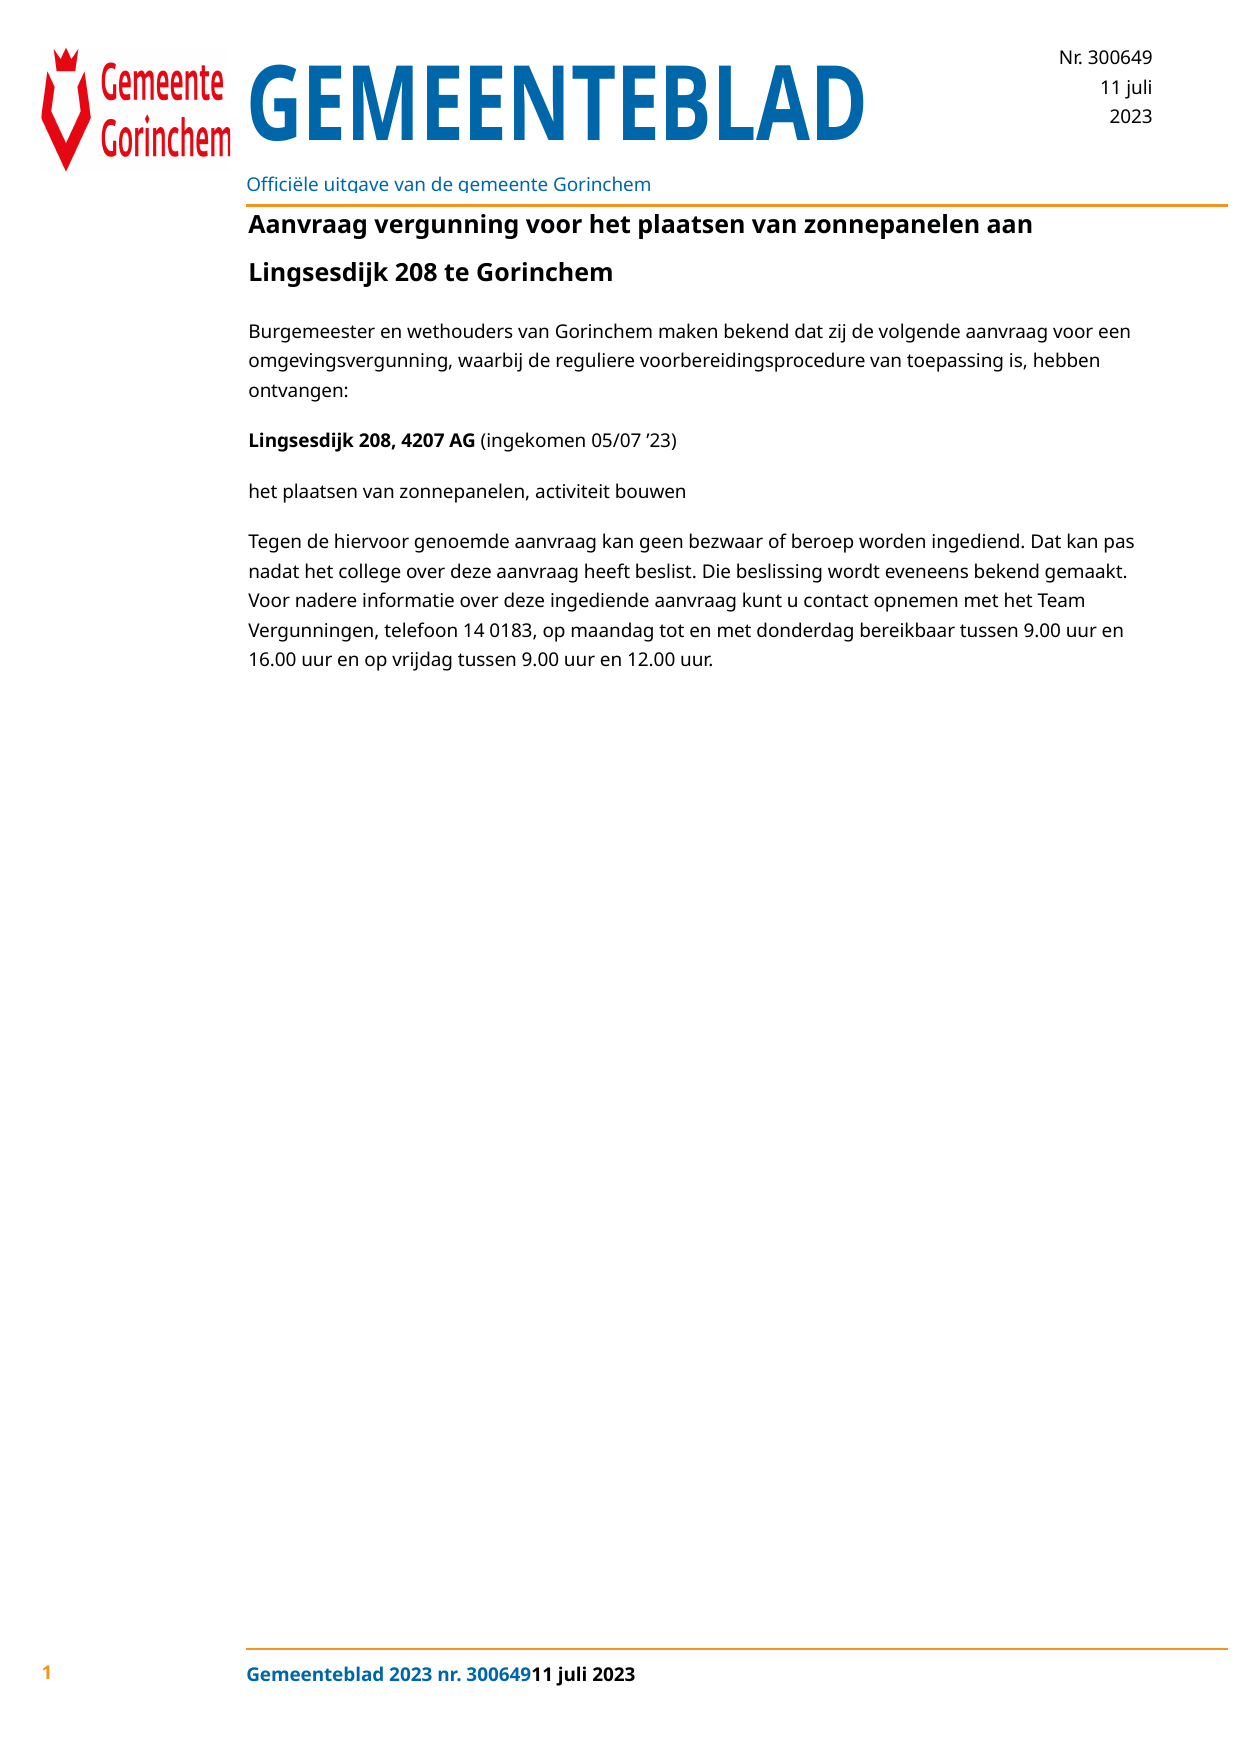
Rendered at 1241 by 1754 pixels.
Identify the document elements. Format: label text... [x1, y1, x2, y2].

picture [41, 47, 231, 172]
text Aanvraag vergunning voor het plaatsen van zonnepanelen aan Lingsesdijk 208 te Gorinchem [248, 207, 1152, 288]
text het plaatsen van zonnepanelen, activiteit bouwen [248, 478, 1152, 504]
text Burgemeester en wethouders van Gorinchem maken bekend dat zij de volgende aanvraag voor een omgevingsvergunning, waarbij de reguliere voorbereidingsprocedure van toepassing is, hebben ontvangen: [248, 318, 1152, 403]
text Tegen de hiervoor genoemde aanvraag kan geen bezwaar of beroep worden ingediend. Dat kan pas nadat het college over deze aanvraag heeft beslist. Die beslissing wordt eveneens bekend gemaakt. Voor nadere informatie over deze ingediende aanvraag kunt u contact opnemen met het Team Vergunningen, telefoon 14 0183, op maandag tot en met donderdag bereikbaar tussen 9.00 uur en 16.00 uur en op vrijdag tussen 9.00 uur en 12.00 uur. [248, 528, 1152, 672]
text Lingsesdijk 208, 4207 AG (ingekomen 05/07 ’23) [248, 427, 1152, 453]
